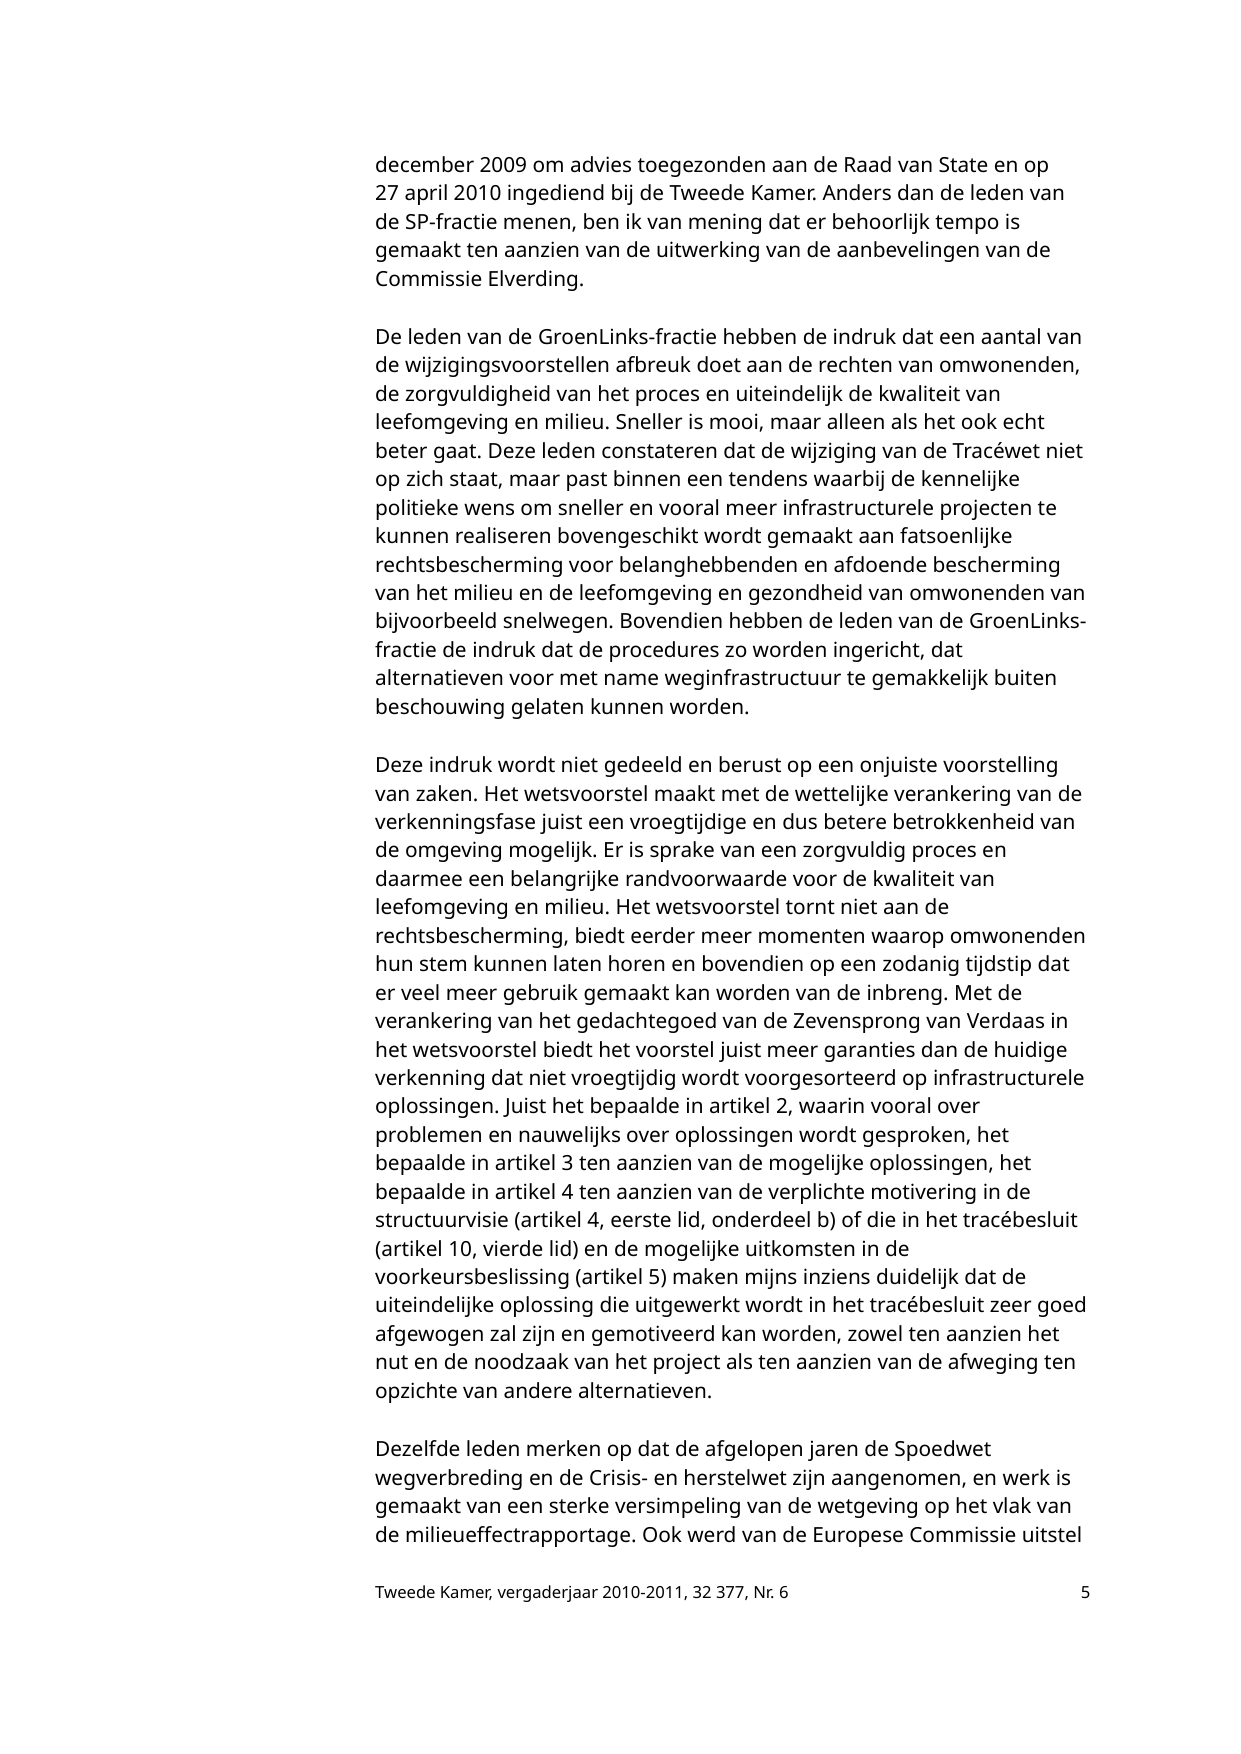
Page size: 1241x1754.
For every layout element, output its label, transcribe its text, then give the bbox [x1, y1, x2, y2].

text De leden van de GroenLinks-fractie hebben de indruk dat een aantal van de wijzigingsvoorstellen afbreuk doet aan de rechten van omwonenden, de zorgvuldigheid van het proces en uiteindelijk de kwaliteit van leefomgeving en milieu. Sneller is mooi, maar alleen als het ook echt beter gaat. Deze leden constateren dat de wijziging van de Tracéwet niet op zich staat, maar past binnen een tendens waarbij de kennelijke politieke wens om sneller en vooral meer infrastructurele projecten te kunnen realiseren bovengeschikt wordt gemaakt aan fatsoenlijke rechtsbescherming voor belanghebbenden en afdoende bescherming van het milieu en de leefomgeving en gezondheid van omwonenden van bijvoorbeeld snelwegen. Bovendien hebben de leden van de GroenLinks-fractie de indruk dat de procedures zo worden ingericht, dat alternatieven voor met name weginfrastructuur te gemakkelijk buiten beschouwing gelaten kunnen worden. [375, 322, 1090, 720]
text december 2009 om advies toegezonden aan de Raad van State en op 27 april 2010 ingediend bij de Tweede Kamer. Anders dan de leden van de SP-fractie menen, ben ik van mening dat er behoorlijk tempo is gemaakt ten aanzien van de uitwerking van de aanbevelingen van de Commissie Elverding. [375, 150, 1090, 292]
text Deze indruk wordt niet gedeeld en berust op een onjuiste voorstelling van zaken. Het wetsvoorstel maakt met de wettelijke verankering van de verkenningsfase juist een vroegtijdige en dus betere betrokkenheid van de omgeving mogelijk. Er is sprake van een zorgvuldig proces en daarmee een belangrijke randvoorwaarde voor de kwaliteit van leefomgeving en milieu. Het wetsvoorstel tornt niet aan de rechtsbescherming, biedt eerder meer momenten waarop omwonenden hun stem kunnen laten horen en bovendien op een zodanig tijdstip dat er veel meer gebruik gemaakt kan worden van de inbreng. Met de verankering van het gedachtegoed van de Zevensprong van Verdaas in het wetsvoorstel biedt het voorstel juist meer garanties dan de huidige verkenning dat niet vroegtijdig wordt voorgesorteerd op infrastructurele oplossingen. Juist het bepaalde in artikel 2, waarin vooral over problemen en nauwelijks over oplossingen wordt gesproken, het bepaalde in artikel 3 ten aanzien van de mogelijke oplossingen, het bepaalde in artikel 4 ten aanzien van de verplichte motivering in de structuurvisie (artikel 4, eerste lid, onderdeel b) of die in het tracébesluit (artikel 10, vierde lid) en de mogelijke uitkomsten in de voorkeursbeslissing (artikel 5) maken mijns inziens duidelijk dat de uiteindelijke oplossing die uitgewerkt wordt in het tracébesluit zeer goed afgewogen zal zijn en gemotiveerd kan worden, zowel ten aanzien het nut en de noodzaak van het project als ten aanzien van de afweging ten opzichte van andere alternatieven. [375, 750, 1090, 1404]
text Dezelfde leden merken op dat de afgelopen jaren de Spoedwet wegverbreding en de Crisis- en herstelwet zijn aangenomen, en werk is gemaakt van een sterke versimpeling van de wetgeving op het vlak van de milieueffectrapportage. Ook werd van de Europese Commissie uitstel [375, 1434, 1090, 1548]
